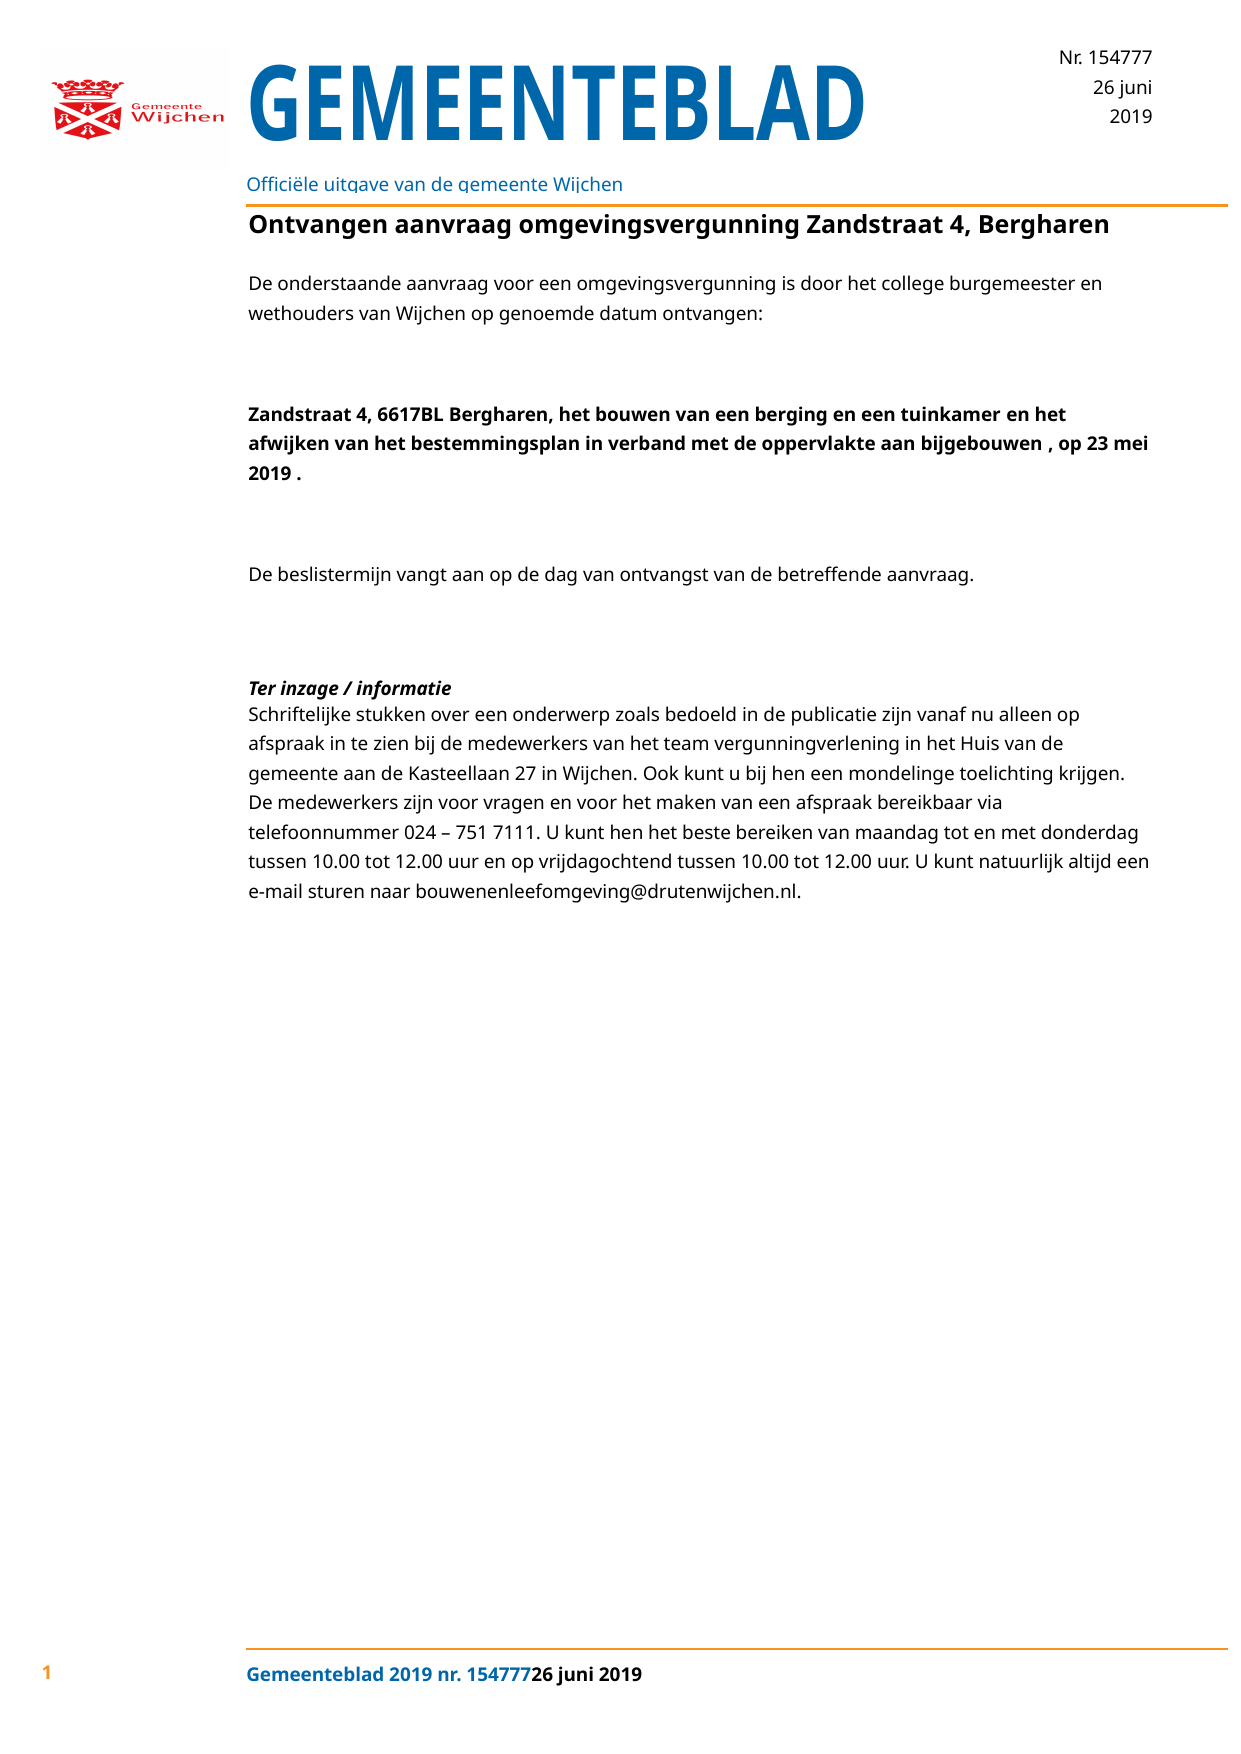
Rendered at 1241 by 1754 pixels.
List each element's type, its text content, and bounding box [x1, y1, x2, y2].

text Zandstraat 4, 6617BL Bergharen, het bouwen van een berging en een tuinkamer en het afwijken van het bestemmingsplan in verband met de oppervlakte aan bijgebouwen , op 23 mei 2019 . [248, 401, 1152, 486]
text De beslistermijn vangt aan op de dag van ontvangst van de betreffende aanvraag. [248, 561, 1152, 586]
text De onderstaande aanvraag voor een omgevingsvergunning is door het college burgemeester en wethouders van Wijchen op genoemde datum ontvangen: [248, 270, 1152, 326]
text Schriftelijke stukken over een onderwerp zoals bedoeld in de publicatie zijn vanaf nu alleen op afspraak in te zien bij de medewerkers van het team vergunningverlening in het Huis van de gemeente aan de Kasteellaan 27 in Wijchen. Ook kunt u bij hen een mondelinge toelichting krijgen. De medewerkers zijn voor vragen en voor het maken van een afspraak bereikbaar via telefoonnummer 024 – 751 7111. U kunt hen het beste bereiken van maandag tot en met donderdag tussen 10.00 tot 12.00 uur en op vrijdagochtend tussen 10.00 tot 12.00 uur. U kunt natuurlijk altijd een e-mail sturen naar bouwenenleefomgeving@drutenwijchen.nl. [248, 701, 1152, 904]
text Ter inzage / informatie [248, 675, 1152, 701]
picture [41, 47, 231, 172]
text Ontvangen aanvraag omgevingsvergunning Zandstraat 4, Bergharen [248, 207, 1152, 241]
